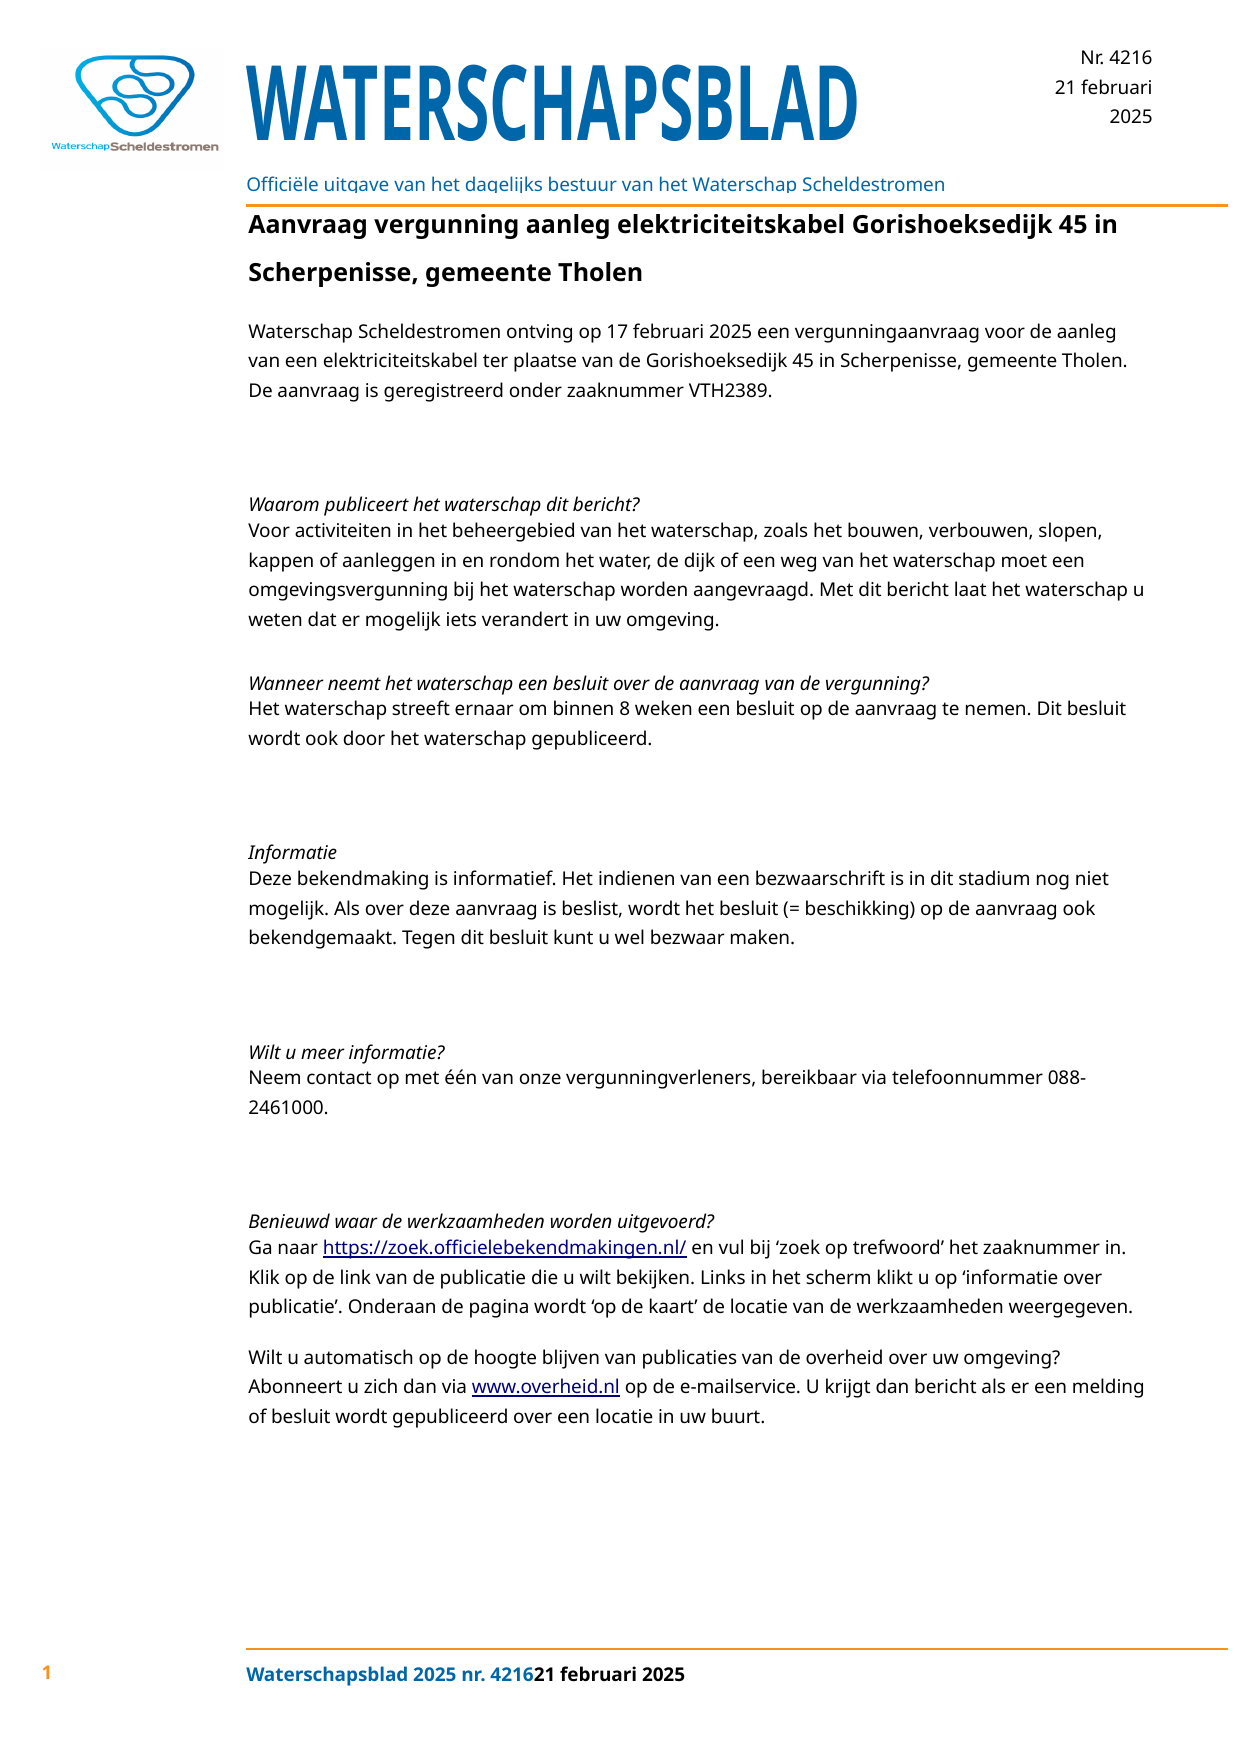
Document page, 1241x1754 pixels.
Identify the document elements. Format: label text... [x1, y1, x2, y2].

text Wilt u automatisch op de hoogte blijven van publicaties van de overheid over uw omgeving? Abonneert u zich dan via www.overheid.nl op de e-mailservice. U krijgt dan bericht als er een melding of besluit wordt gepubliceerd over een locatie in uw buurt. [248, 1344, 1152, 1429]
text Aanvraag vergunning aanleg elektriciteitskabel Gorishoeksedijk 45 in Scherpenisse, gemeente Tholen [248, 207, 1152, 288]
text Het waterschap streeft ernaar om binnen 8 weken een besluit op de aanvraag te nemen. Dit besluit wordt ook door het waterschap gepubliceerd. [248, 696, 1152, 751]
text Ga naar https://zoek.officielebekendmakingen.nl/ en vul bij ‘zoek op trefwoord’ het zaaknummer in. Klik op de link van de publicatie die u wilt bekijken. Links in het scherm klikt u op ‘informatie over publicatie’. Onderaan de pagina wordt ‘op de kaart’ de locatie van de werkzaamheden weergegeven. [248, 1234, 1152, 1319]
text Informatie [248, 839, 1152, 865]
text Waterschap Scheldestromen ontving op 17 februari 2025 een vergunningaanvraag voor de aanleg van een elektriciteitskabel ter plaatse van de Gorishoeksedijk 45 in Scherpenisse, gemeente Tholen. De aanvraag is geregistreerd onder zaaknummer VTH2389. [248, 318, 1152, 403]
picture [41, 47, 231, 172]
text Deze bekendmaking is informatief. Het indienen van een bezwaarschrift is in dit stadium nog niet mogelijk. Als over deze aanvraag is beslist, wordt het besluit (= beschikking) op de aanvraag ook bekendgemaakt. Tegen dit besluit kunt u wel bezwaar maken. [248, 865, 1152, 950]
text Wilt u meer informatie? [248, 1039, 1152, 1064]
text Neem contact op met één van onze vergunningverleners, bereikbaar via telefoonnummer 088-2461000. [248, 1064, 1152, 1120]
text Waarom publiceert het waterschap dit bericht? [248, 491, 1152, 517]
text Benieuwd waar de werkzaamheden worden uitgevoerd? [248, 1208, 1152, 1234]
text Wanneer neemt het waterschap een besluit over de aanvraag van de vergunning? [248, 670, 1152, 696]
text Voor activiteiten in het beheergebied van het waterschap, zoals het bouwen, verbouwen, slopen, kappen of aanleggen in en rondom het water, de dijk of een weg van het waterschap moet een omgevingsvergunning bij het waterschap worden aangevraagd. Met dit bericht laat het waterschap u weten dat er mogelijk iets verandert in uw omgeving. [248, 517, 1152, 632]
